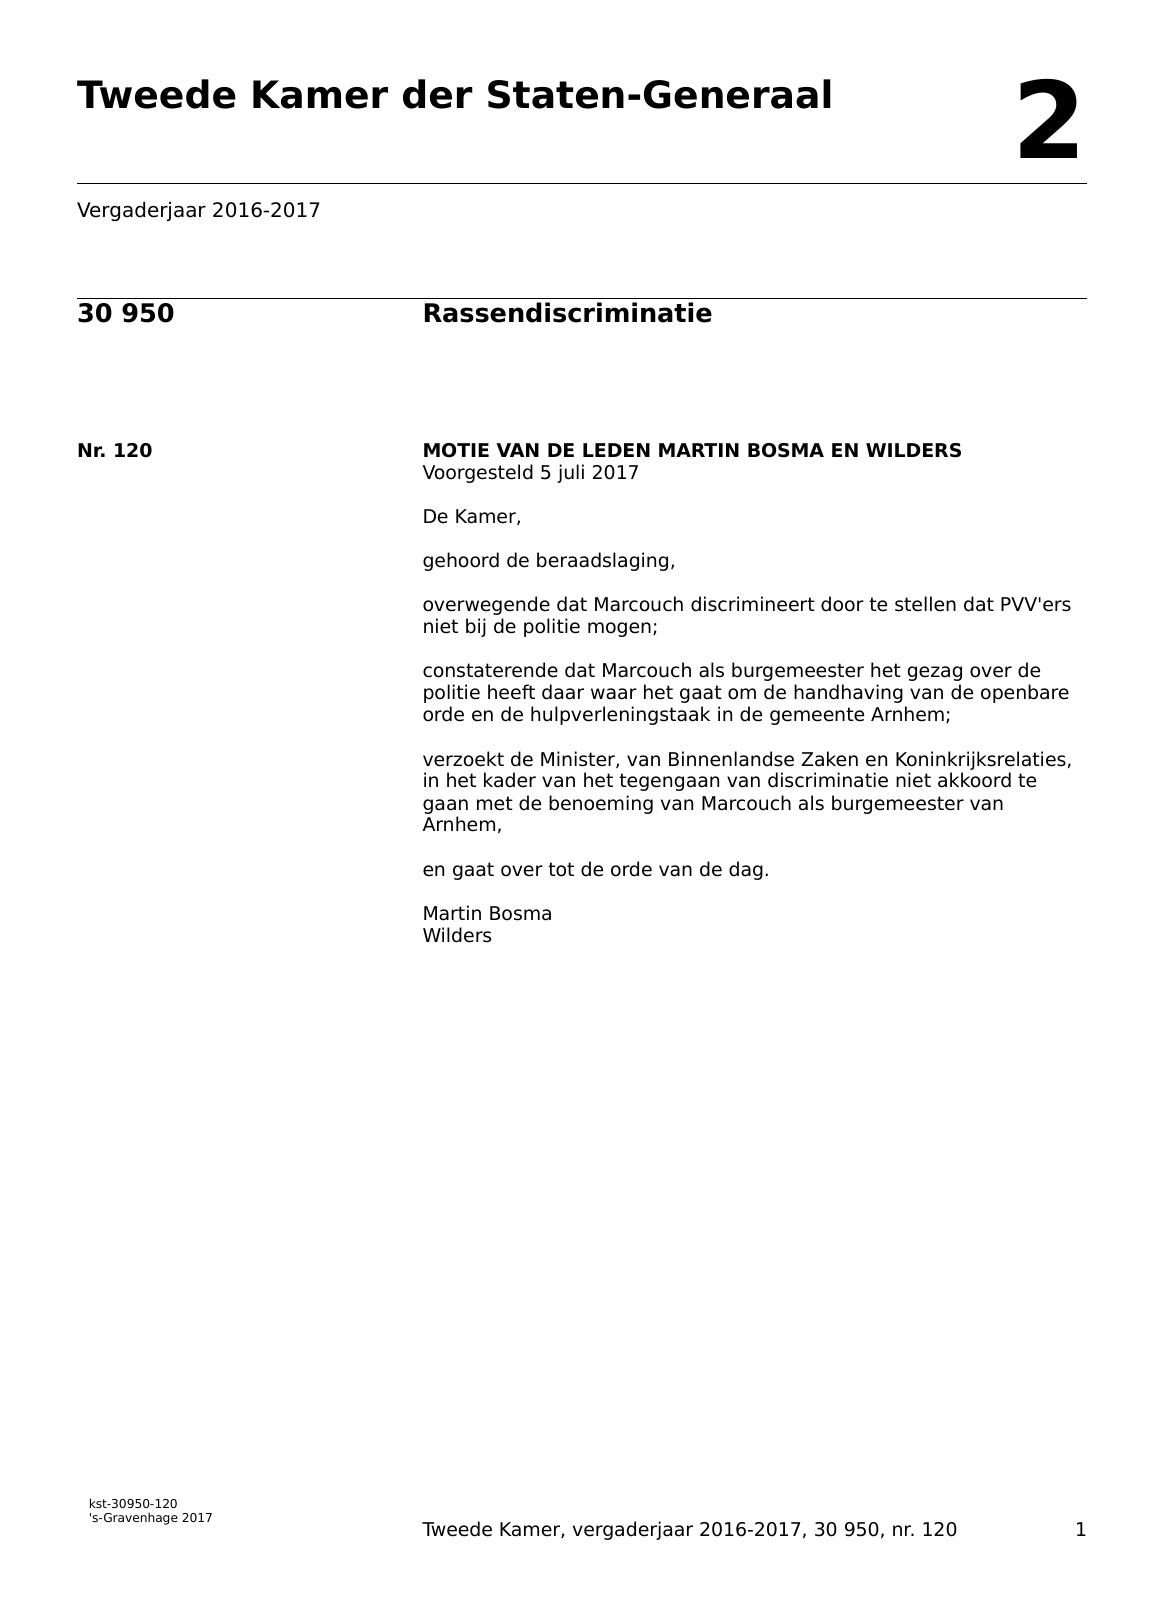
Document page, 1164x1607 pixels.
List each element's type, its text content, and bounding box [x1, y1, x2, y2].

text constaterende dat Marcouch als burgemeester het gezag over de politie heeft daar waar het gaat om de handhaving van de openbare orde en de hulpverleningstaak in de gemeente Arnhem; [422, 660, 1087, 726]
subtitle Nr. 120 MOTIE VAN DE LEDEN MARTIN BOSMA EN WILDERS [77, 440, 1087, 462]
table_header Tweede Kamer der Staten-Generaal [77, 59, 886, 183]
subtitle 30 950 Rassendiscriminatie [77, 299, 1087, 329]
table_cell Vergaderjaar 2016-2017 [77, 184, 1087, 298]
text verzoekt de Minister, van Binnenlandse Zaken en Koninkrijksrelaties, in het kader van het tegengaan van discriminatie niet akkoord te gaan met de benoeming van Marcouch als burgemeester van Arnhem, [422, 748, 1087, 836]
text Voorgesteld 5 juli 2017 [422, 462, 1087, 484]
text en gaat over tot de orde van de dag. [422, 858, 1087, 881]
text 's-Gravenhage 2017 [88, 1511, 323, 1525]
text overwegende dat Marcouch discrimineert door te stellen dat PVV'ers niet bij de politie mogen; [422, 594, 1087, 638]
text kst-30950-120 [88, 1497, 323, 1511]
text De Kamer, [422, 506, 1087, 528]
text Wilders [422, 925, 1087, 947]
text gehoord de beraadslaging, [422, 550, 1087, 572]
text Martin Bosma [422, 903, 1087, 925]
table_header 2 [886, 59, 1087, 183]
